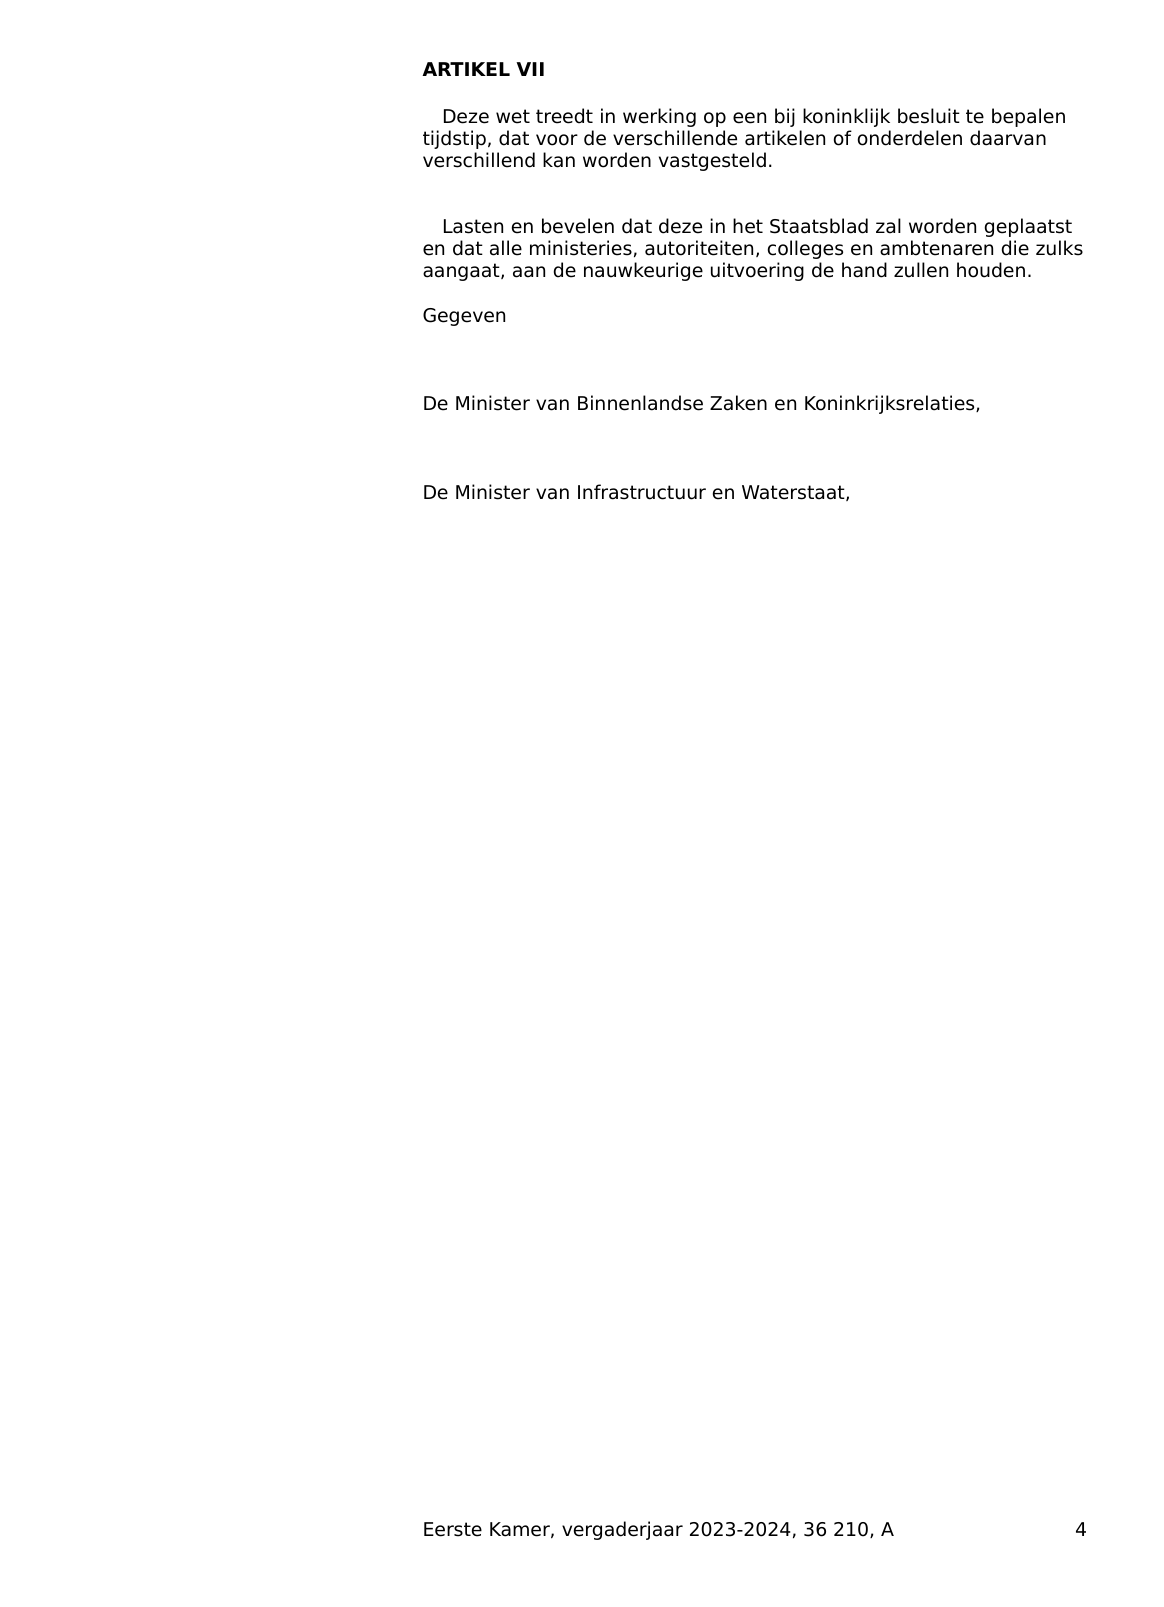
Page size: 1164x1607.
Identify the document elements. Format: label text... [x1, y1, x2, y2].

text De Minister van Binnenlandse Zaken en Koninkrijksrelaties, [422, 393, 1087, 415]
text Lasten en bevelen dat deze in het Staatsblad zal worden geplaatst en dat alle ministeries, autoriteiten, colleges en ambtenaren die zulks aangaat, aan de nauwkeurige uitvoering de hand zullen houden. [422, 216, 1087, 282]
text Gegeven [422, 304, 1087, 326]
text Deze wet treedt in werking op een bij koninklijk besluit te bepalen tijdstip, dat voor de verschillende artikelen of onderdelen daarvan verschillend kan worden vastgesteld. [422, 106, 1087, 172]
subtitle ARTIKEL VII [422, 59, 1087, 81]
text De Minister van Infrastructuur en Waterstaat, [422, 482, 1087, 503]
